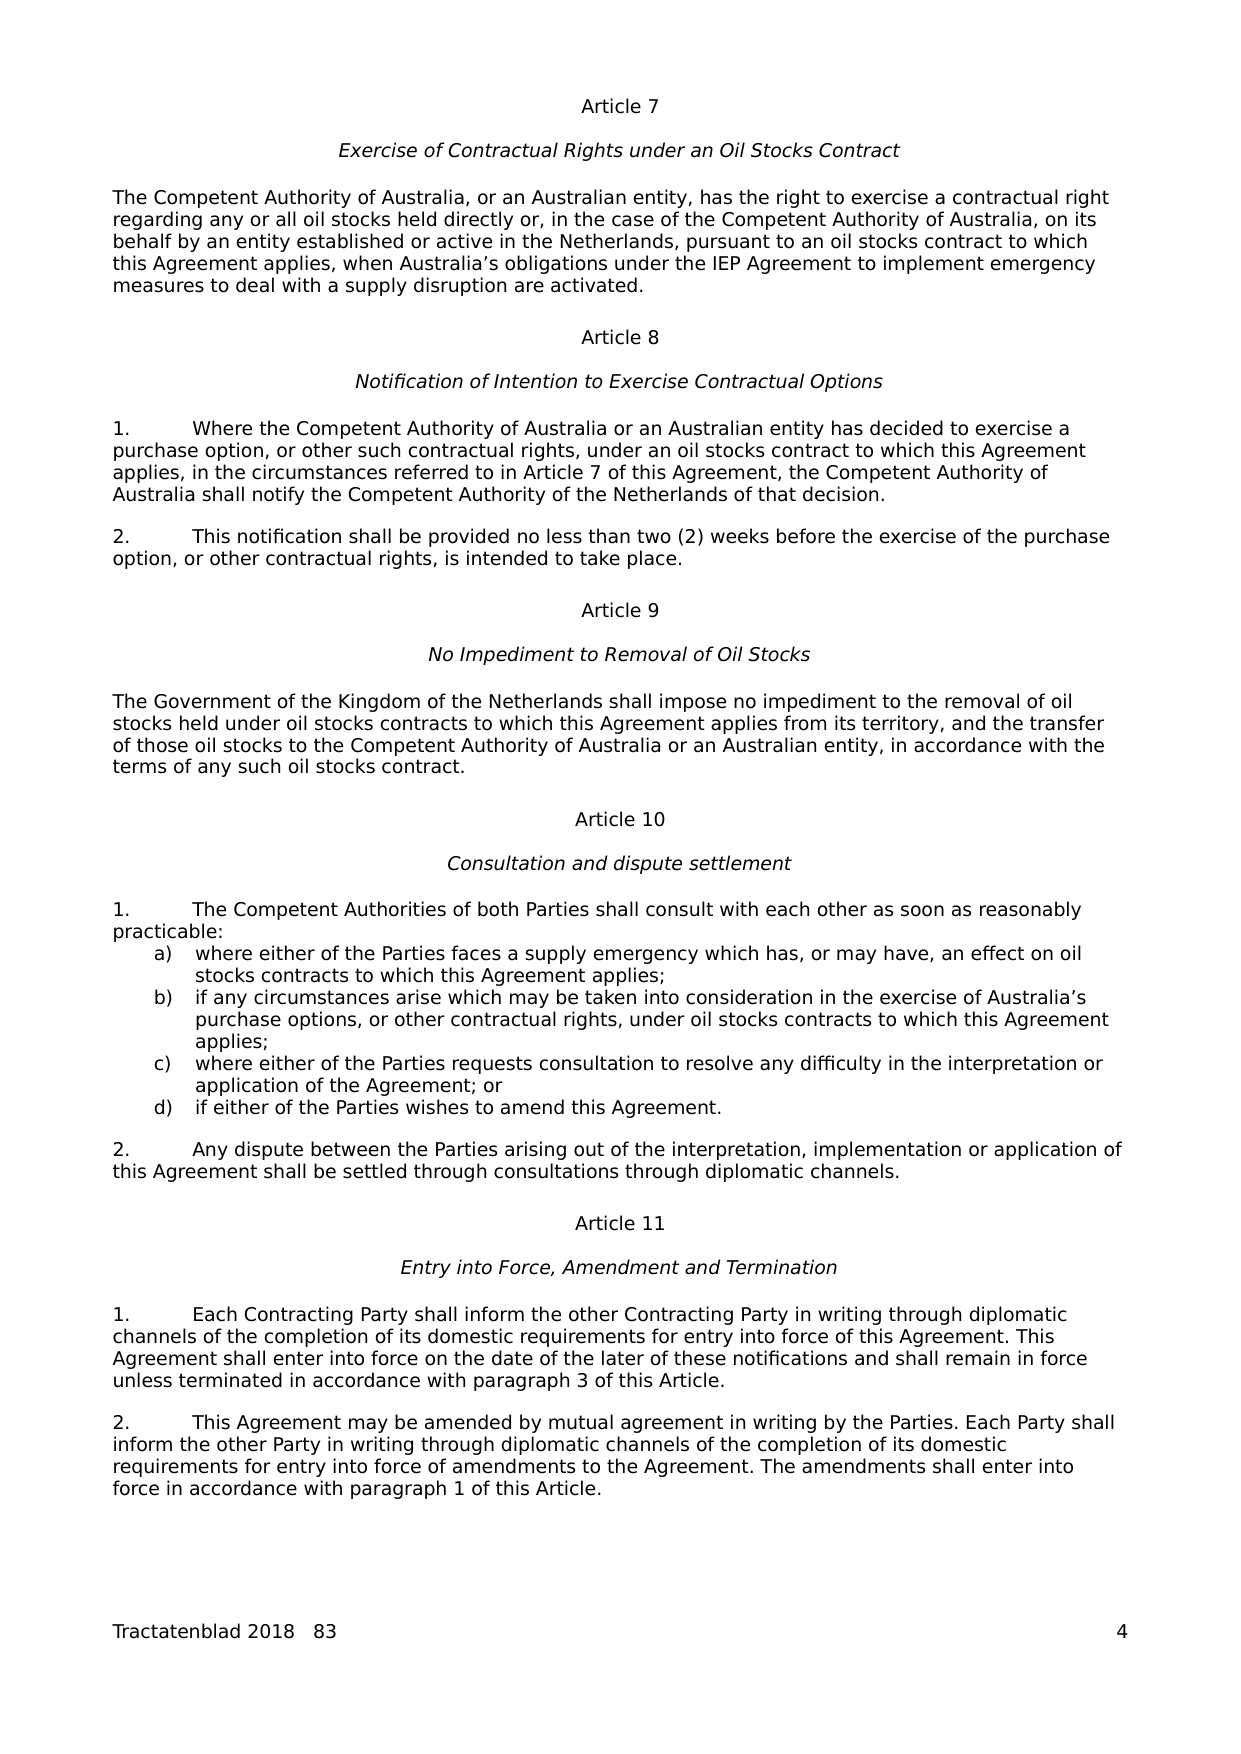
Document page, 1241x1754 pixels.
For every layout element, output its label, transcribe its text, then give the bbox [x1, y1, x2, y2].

text The Government of the Kingdom of the Netherlands shall impose no impediment to the removal of oil stocks held under oil stocks contracts to which this Agreement applies from its territory, and the transfer of those oil stocks to the Competent Authority of Australia or an Australian entity, in accordance with the terms of any such oil stocks contract. [112, 691, 1128, 778]
text c) where either of the Parties requests consultation to resolve any difficulty in the interpretation or application of the Agreement; or [153, 1053, 1128, 1097]
text 2. Any dispute between the Parties arising out of the interpretation, implementation or application of this Agreement shall be settled through consultations through diplomatic channels. [112, 1139, 1128, 1183]
text 2. This Agreement may be amended by mutual agreement in writing by the Parties. Each Party shall inform the other Party in writing through diplomatic channels of the completion of its domestic requirements for entry into force of amendments to the Agreement. The amendments shall enter into force in accordance with paragraph 1 of this Article. [112, 1412, 1128, 1500]
subtitle Article 7 Exercise of Contractual Rights under an Oil Stocks Contract [112, 96, 1128, 162]
subtitle Article 8 Notification of Intention to Exercise Contractual Options [112, 327, 1128, 393]
text d) if either of the Parties wishes to amend this Agreement. [153, 1097, 1128, 1119]
text a) where either of the Parties faces a supply emergency which has, or may have, an effect on oil stocks contracts to which this Agreement applies; [153, 943, 1128, 987]
subtitle Article 10 Consultation and dispute settlement [112, 808, 1128, 874]
text 2. This notification shall be provided no less than two (2) weeks before the exercise of the purchase option, or other contractual rights, is intended to take place. [112, 526, 1128, 569]
subtitle Article 11 Entry into Force, Amendment and Termination [112, 1213, 1128, 1279]
text 1. Where the Competent Authority of Australia or an Australian entity has decided to exercise a purchase option, or other such contractual rights, under an oil stocks contract to which this Agreement applies, in the circumstances referred to in Article 7 of this Agreement, the Competent Authority of Australia shall notify the Competent Authority of the Netherlands of that decision. [112, 418, 1128, 506]
text The Competent Authority of Australia, or an Australian entity, has the right to exercise a contractual right regarding any or all oil stocks held directly or, in the case of the Competent Authority of Australia, on its behalf by an entity established or active in the Netherlands, pursuant to an oil stocks contract to which this Agreement applies, when Australia’s obligations under the IEP Agreement to implement emergency measures to deal with a supply disruption are activated. [112, 187, 1128, 297]
text 1. Each Contracting Party shall inform the other Contracting Party in writing through diplomatic channels of the completion of its domestic requirements for entry into force of this Agreement. This Agreement shall enter into force on the date of the later of these notifications and shall remain in force unless terminated in accordance with paragraph 3 of this Article. [112, 1304, 1128, 1392]
text 1. The Competent Authorities of both Parties shall consult with each other as soon as reasonably practicable: [112, 899, 1128, 943]
subtitle Article 9 No Impediment to Removal of Oil Stocks [112, 599, 1128, 666]
text b) if any circumstances arise which may be taken into consideration in the exercise of Australia’s purchase options, or other contractual rights, under oil stocks contracts to which this Agreement applies; [153, 987, 1128, 1053]
